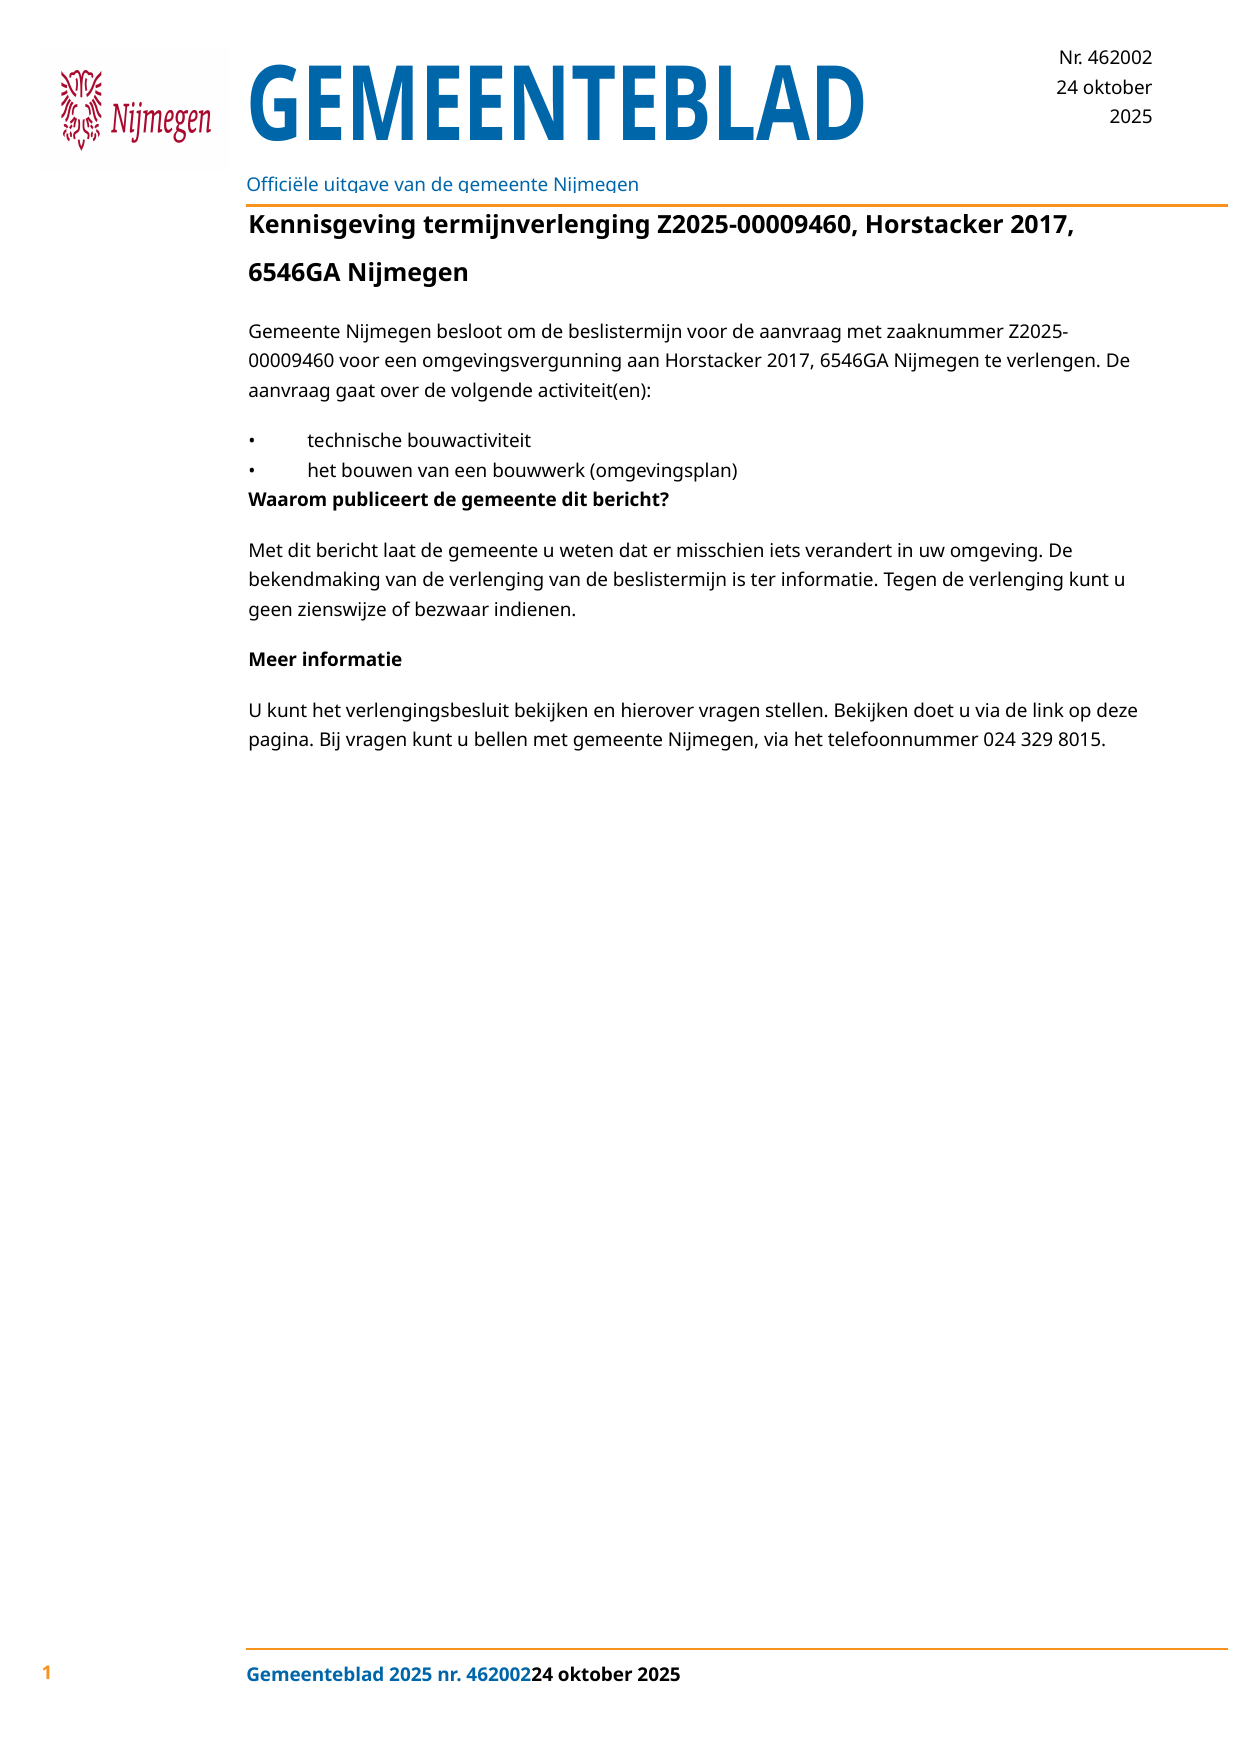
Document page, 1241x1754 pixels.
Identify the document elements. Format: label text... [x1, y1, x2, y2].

text Waarom publiceert de gemeente dit bericht? [248, 487, 1152, 512]
text U kunt het verlengingsbesluit bekijken en hierover vragen stellen. Bekijken doet u via de link op deze pagina. Bij vragen kunt u bellen met gemeente Nijmegen, via het telefoonnummer 024 329 8015. [248, 697, 1152, 752]
picture [41, 47, 231, 172]
text Met dit bericht laat de gemeente u weten dat er misschien iets verandert in uw omgeving. De bekendmaking van de verlenging van de beslistermijn is ter informatie. Tegen de verlenging kunt u geen zienswijze of bezwaar indienen. [248, 537, 1152, 622]
text Meer informatie [248, 647, 1152, 672]
text Kennisgeving termijnverlenging Z2025-00009460, Horstacker 2017, 6546GA Nijmegen [248, 207, 1152, 288]
list het bouwen van een bouwwerk (omgevingsplan) [248, 457, 1152, 483]
list technische bouwactiviteit [248, 427, 1152, 453]
text Gemeente Nijmegen besloot om de beslistermijn voor de aanvraag met zaaknummer Z2025-00009460 voor een omgevingsvergunning aan Horstacker 2017, 6546GA Nijmegen te verlengen. De aanvraag gaat over de volgende activiteit(en): [248, 318, 1152, 403]
